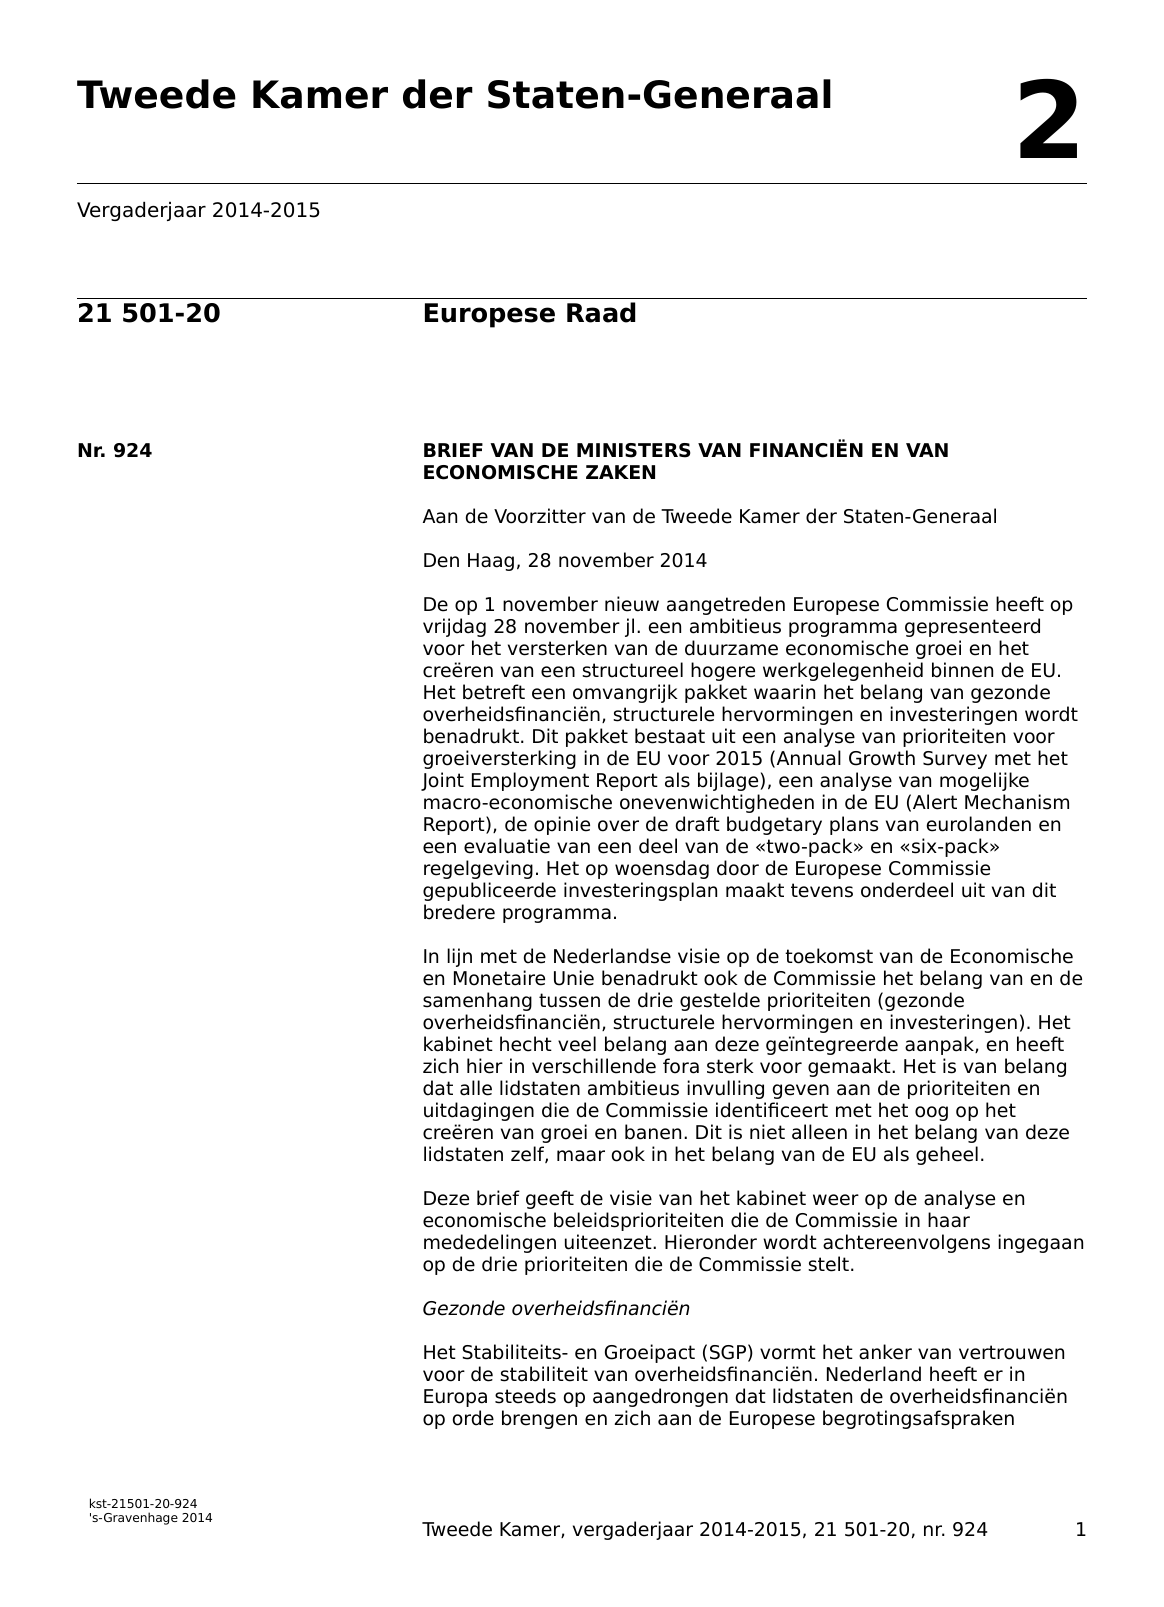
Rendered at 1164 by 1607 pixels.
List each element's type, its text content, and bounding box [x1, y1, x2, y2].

text Den Haag, 28 november 2014 [422, 550, 1087, 572]
table_header Tweede Kamer der Staten-Generaal [77, 59, 886, 183]
text De op 1 november nieuw aangetreden Europese Commissie heeft op vrijdag 28 november jl. een ambitieus programma gepresenteerd voor het versterken van de duurzame economische groei en het creëren van een structureel hogere werkgelegenheid binnen de EU. Het betreft een omvangrijk pakket waarin het belang van gezonde overheidsfinanciën, structurele hervormingen en investeringen wordt benadrukt. Dit pakket bestaat uit een analyse van prioriteiten voor groeiversterking in de EU voor 2015 (Annual Growth Survey met het Joint Employment Report als bijlage), een analyse van mogelijke macro-economische onevenwichtigheden in de EU (Alert Mechanism Report), de opinie over de draft budgetary plans van eurolanden en een evaluatie van een deel van de «two-pack» en «six-pack» regelgeving. Het op woensdag door de Europese Commissie gepubliceerde investeringsplan maakt tevens onderdeel uit van dit bredere programma. [422, 594, 1087, 924]
text Aan de Voorzitter van de Tweede Kamer der Staten-Generaal [422, 506, 1087, 528]
subtitle Gezonde overheidsfinanciën [422, 1298, 1087, 1320]
table_header 2 [886, 59, 1087, 183]
text 's-Gravenhage 2014 [88, 1511, 323, 1525]
text Het Stabiliteits- en Groeipact (SGP) vormt het anker van vertrouwen voor de stabiliteit van overheidsfinanciën. Nederland heeft er in Europa steeds op aangedrongen dat lidstaten de overheidsfinanciën op orde brengen en zich aan de Europese begrotingsafspraken [422, 1342, 1087, 1430]
text kst-21501-20-924 [88, 1497, 323, 1511]
subtitle 21 501-20 Europese Raad [77, 299, 1087, 329]
text Deze brief geeft de visie van het kabinet weer op de analyse en economische beleidsprioriteiten die de Commissie in haar mededelingen uiteenzet. Hieronder wordt achtereenvolgens ingegaan op de drie prioriteiten die de Commissie stelt. [422, 1188, 1087, 1276]
text In lijn met de Nederlandse visie op de toekomst van de Economische en Monetaire Unie benadrukt ook de Commissie het belang van en de samenhang tussen de drie gestelde prioriteiten (gezonde overheidsfinanciën, structurele hervormingen en investeringen). Het kabinet hecht veel belang aan deze geïntegreerde aanpak, en heeft zich hier in verschillende fora sterk voor gemaakt. Het is van belang dat alle lidstaten ambitieus invulling geven aan de prioriteiten en uitdagingen die de Commissie identificeert met het oog op het creëren van groei en banen. Dit is niet alleen in het belang van deze lidstaten zelf, maar ook in het belang van de EU als geheel. [422, 946, 1087, 1166]
table_cell Vergaderjaar 2014-2015 [77, 184, 1087, 298]
subtitle Nr. 924 BRIEF VAN DE MINISTERS VAN FINANCIËN EN VAN ECONOMISCHE ZAKEN [77, 440, 1087, 484]
